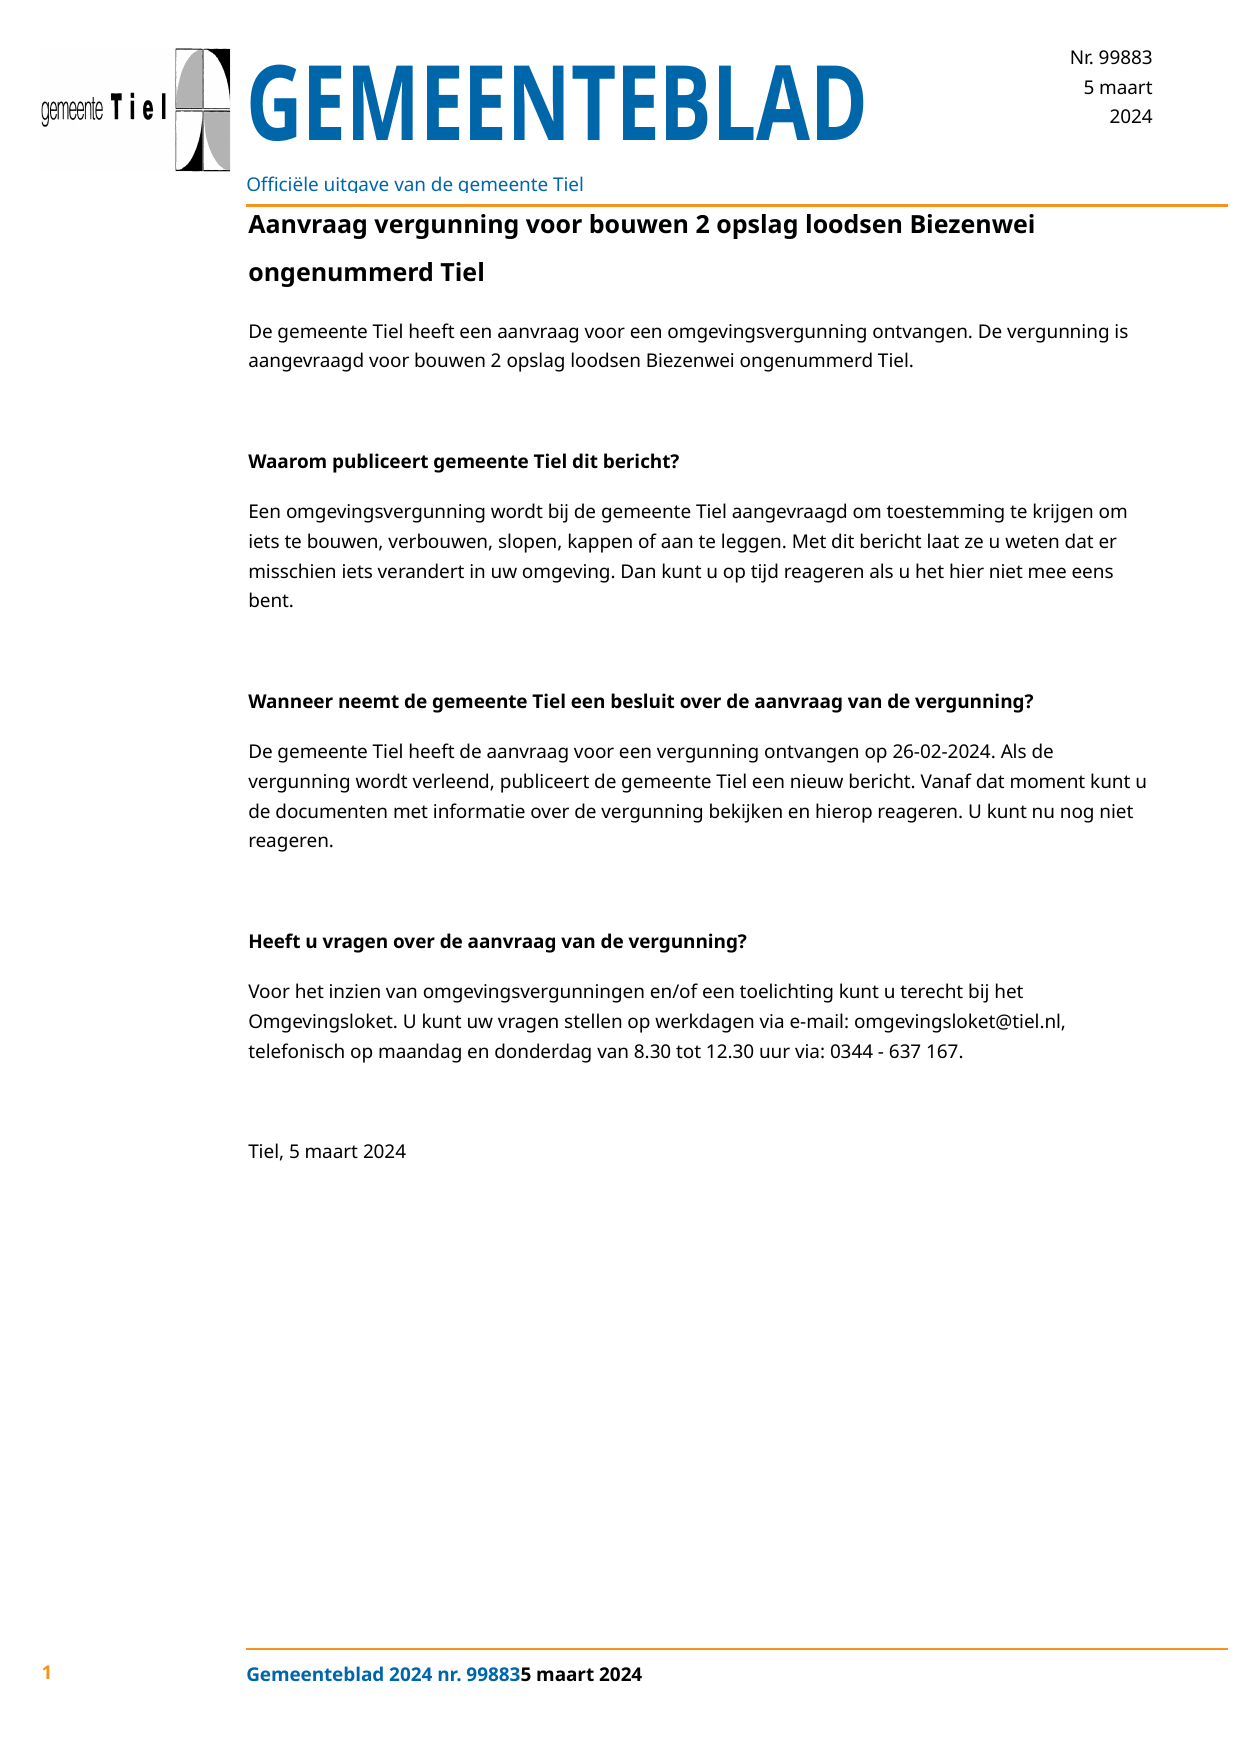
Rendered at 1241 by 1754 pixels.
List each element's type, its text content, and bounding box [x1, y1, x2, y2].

text Waarom publiceert gemeente Tiel dit bericht? [248, 448, 1152, 474]
text De gemeente Tiel heeft de aanvraag voor een vergunning ontvangen op 26-02-2024. Als de vergunning wordt verleend, publiceert de gemeente Tiel een nieuw bericht. Vanaf dat moment kunt u de documenten met informatie over de vergunning bekijken en hierop reageren. U kunt nu nog niet reageren. [248, 739, 1152, 853]
picture [41, 47, 231, 172]
text Voor het inzien van omgevingsvergunningen en/of een toelichting kunt u terecht bij het Omgevingsloket. U kunt uw vragen stellen op werkdagen via e-mail: omgevingsloket@tiel.nl, telefonisch op maandag en donderdag van 8.30 tot 12.30 uur via: 0344 - 637 167. [248, 979, 1152, 1064]
text Wanneer neemt de gemeente Tiel een besluit over de aanvraag van de vergunning? [248, 688, 1152, 714]
text Een omgevingsvergunning wordt bij de gemeente Tiel aangevraagd om toestemming te krijgen om iets te bouwen, verbouwen, slopen, kappen of aan te leggen. Met dit bericht laat ze u weten dat er misschien iets verandert in uw omgeving. Dan kunt u op tijd reageren als u het hier niet mee eens bent. [248, 499, 1152, 613]
text Aanvraag vergunning voor bouwen 2 opslag loodsen Biezenwei ongenummerd Tiel [248, 207, 1152, 288]
text De gemeente Tiel heeft een aanvraag voor een omgevingsvergunning ontvangen. De vergunning is aangevraagd voor bouwen 2 opslag loodsen Biezenwei ongenummerd Tiel. [248, 318, 1152, 373]
text Heeft u vragen over de aanvraag van de vergunning? [248, 928, 1152, 954]
text Tiel, 5 maart 2024 [248, 1139, 1152, 1164]
